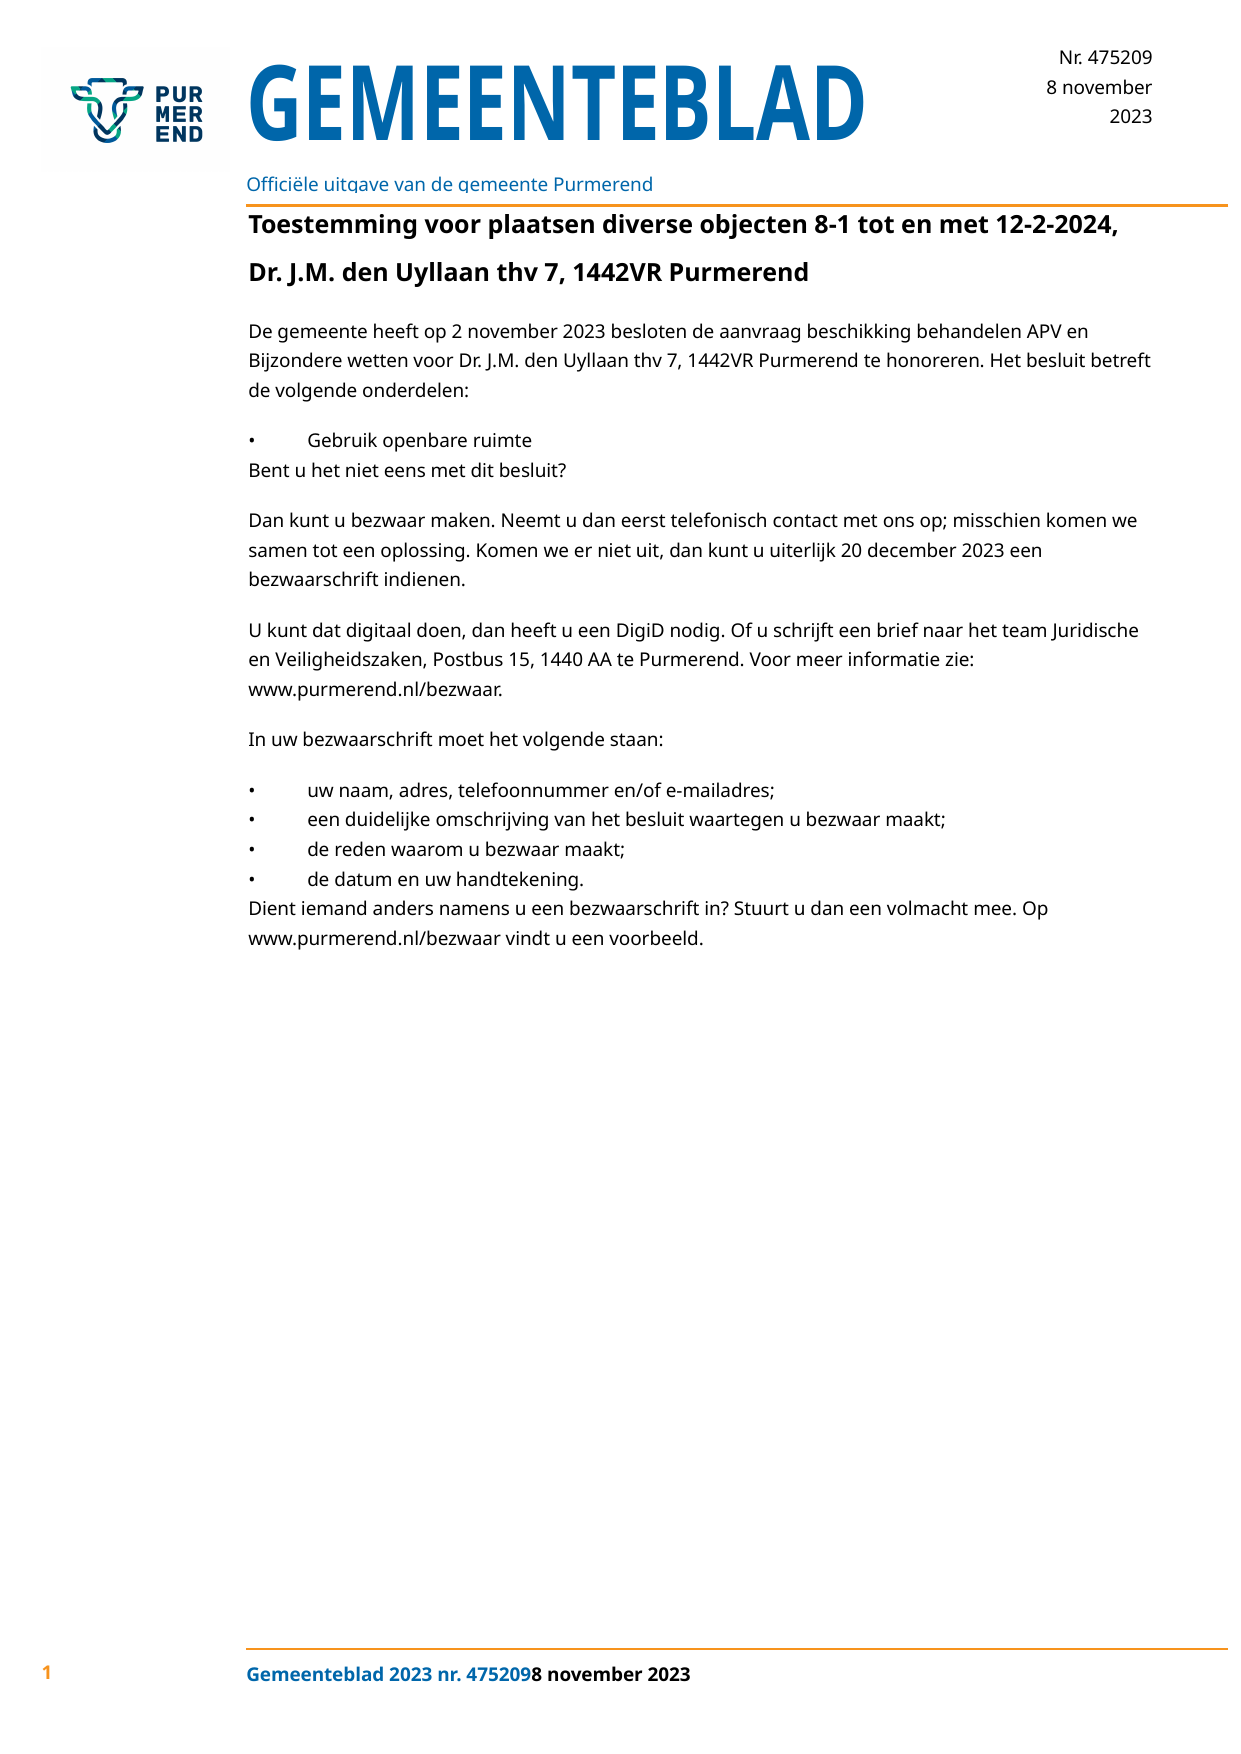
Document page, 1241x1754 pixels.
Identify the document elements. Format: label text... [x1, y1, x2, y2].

picture [41, 47, 231, 172]
list Gebruik openbare ruimte [248, 427, 1152, 453]
text Bent u het niet eens met dit besluit? [248, 457, 1152, 483]
list de datum en uw handtekening. [248, 866, 1152, 892]
text De gemeente heeft op 2 november 2023 besloten de aanvraag beschikking behandelen APV en Bijzondere wetten voor Dr. J.M. den Uyllaan thv 7, 1442VR Purmerend te honoreren. Het besluit betreft de volgende onderdelen: [248, 318, 1152, 403]
text Dan kunt u bezwaar maken. Neemt u dan eerst telefonisch contact met ons op; misschien komen we samen tot een oplossing. Komen we er niet uit, dan kunt u uiterlijk 20 december 2023 een bezwaarschrift indienen. [248, 507, 1152, 592]
text In uw bezwaarschrift moet het volgende staan: [248, 727, 1152, 752]
text Toestemming voor plaatsen diverse objecten 8-1 tot en met 12-2-2024, Dr. J.M. den Uyllaan thv 7, 1442VR Purmerend [248, 207, 1152, 288]
text Dient iemand anders namens u een bezwaarschrift in? Stuurt u dan een volmacht mee. Op www.purmerend.nl/bezwaar vindt u een voorbeeld. [248, 895, 1152, 951]
list uw naam, adres, telefoonnummer en/of e-mailadres; [248, 777, 1152, 803]
list een duidelijke omschrijving van het besluit waartegen u bezwaar maakt; [248, 807, 1152, 832]
list de reden waarom u bezwaar maakt; [248, 836, 1152, 862]
text U kunt dat digitaal doen, dan heeft u een DigiD nodig. Of u schrijft een brief naar het team Juridische en Veiligheidszaken, Postbus 15, 1440 AA te Purmerend. Voor meer informatie zie: www.purmerend.nl/bezwaar. [248, 617, 1152, 702]
